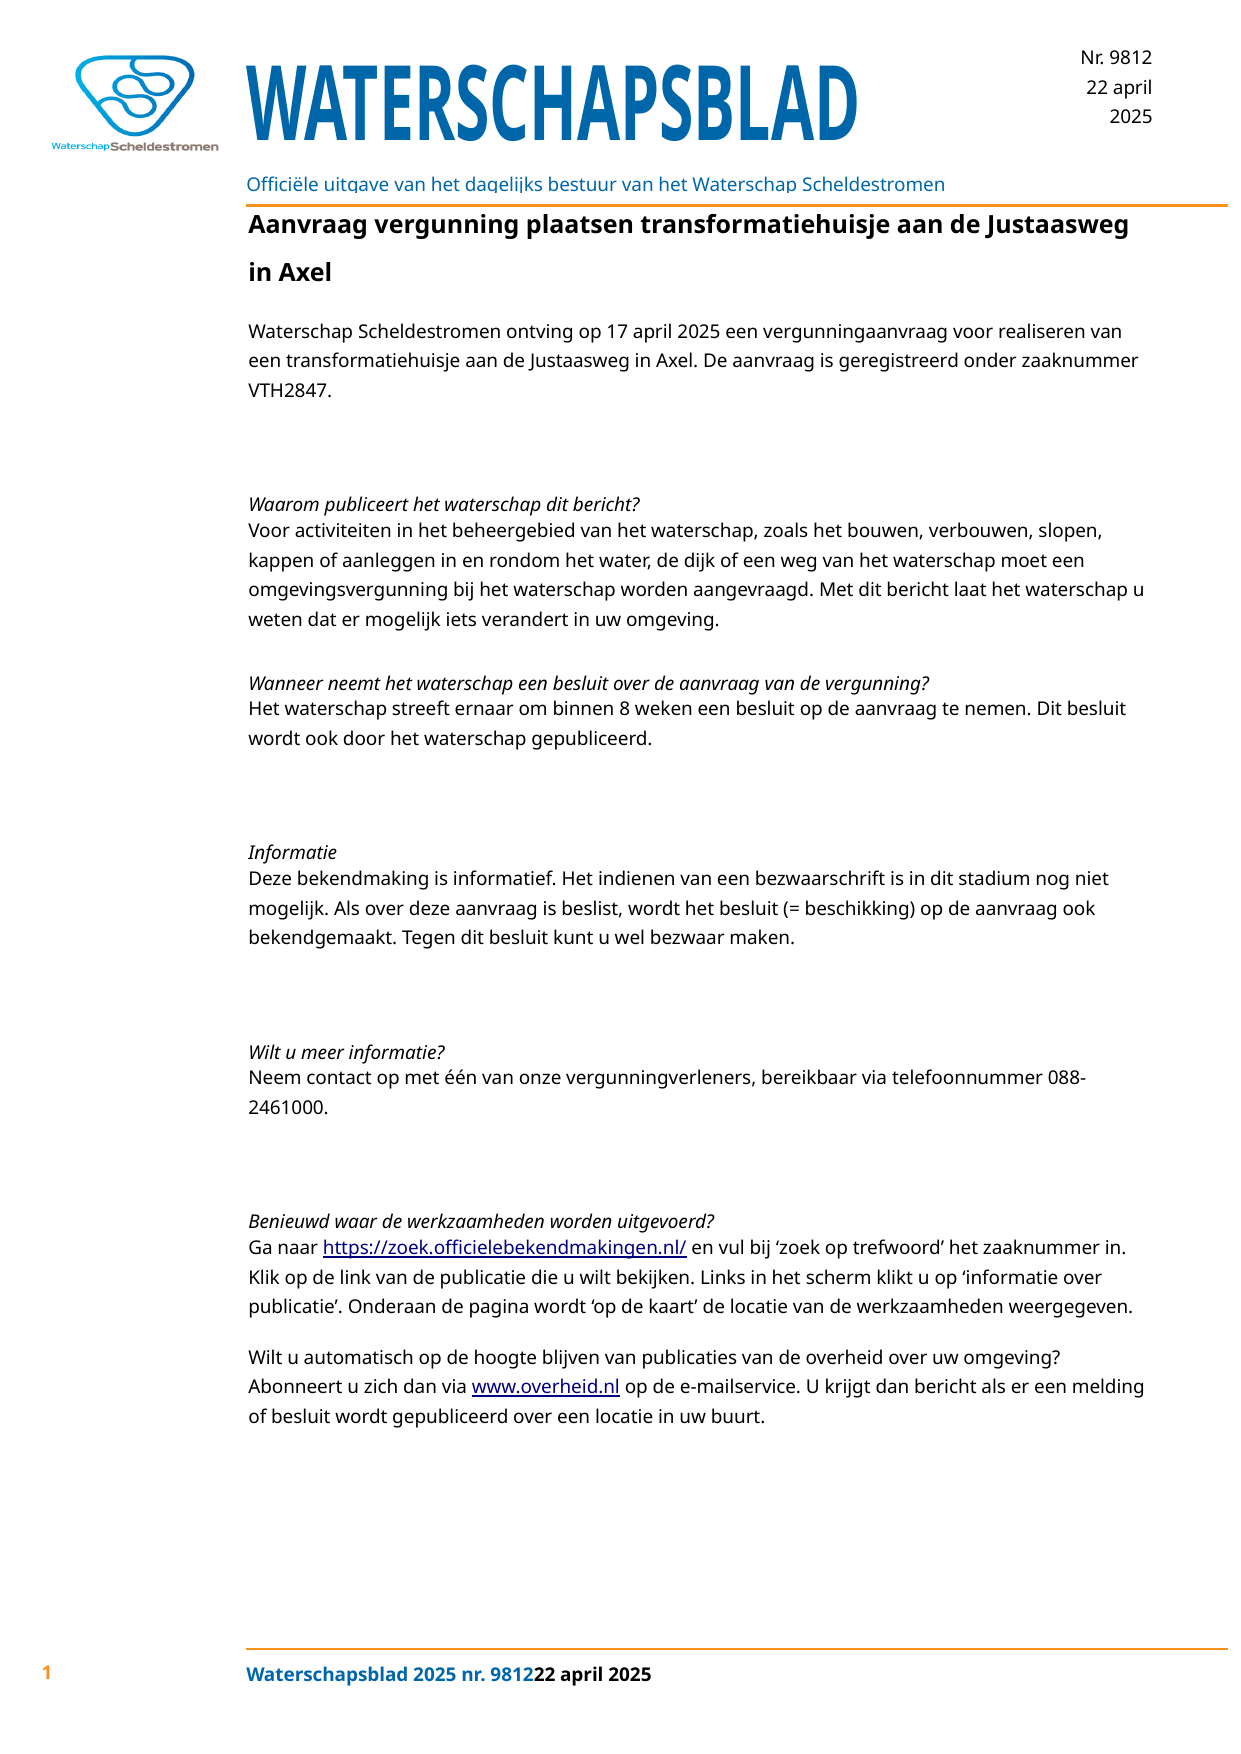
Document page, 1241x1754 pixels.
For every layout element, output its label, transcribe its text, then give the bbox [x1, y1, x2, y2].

text Informatie [248, 839, 1152, 865]
text Wilt u automatisch op de hoogte blijven van publicaties van de overheid over uw omgeving? Abonneert u zich dan via www.overheid.nl op de e-mailservice. U krijgt dan bericht als er een melding of besluit wordt gepubliceerd over een locatie in uw buurt. [248, 1344, 1152, 1429]
text Wanneer neemt het waterschap een besluit over de aanvraag van de vergunning? [248, 670, 1152, 696]
picture [41, 47, 231, 172]
text Voor activiteiten in het beheergebied van het waterschap, zoals het bouwen, verbouwen, slopen, kappen of aanleggen in en rondom het water, de dijk of een weg van het waterschap moet een omgevingsvergunning bij het waterschap worden aangevraagd. Met dit bericht laat het waterschap u weten dat er mogelijk iets verandert in uw omgeving. [248, 517, 1152, 632]
text Wilt u meer informatie? [248, 1039, 1152, 1064]
text Ga naar https://zoek.officielebekendmakingen.nl/ en vul bij ‘zoek op trefwoord’ het zaaknummer in. Klik op de link van de publicatie die u wilt bekijken. Links in het scherm klikt u op ‘informatie over publicatie’. Onderaan de pagina wordt ‘op de kaart’ de locatie van de werkzaamheden weergegeven. [248, 1234, 1152, 1319]
text Aanvraag vergunning plaatsen transformatiehuisje aan de Justaasweg in Axel [248, 207, 1152, 288]
text Neem contact op met één van onze vergunningverleners, bereikbaar via telefoonnummer 088-2461000. [248, 1064, 1152, 1120]
text Waarom publiceert het waterschap dit bericht? [248, 491, 1152, 517]
text Waterschap Scheldestromen ontving op 17 april 2025 een vergunningaanvraag voor realiseren van een transformatiehuisje aan de Justaasweg in Axel. De aanvraag is geregistreerd onder zaaknummer VTH2847. [248, 318, 1152, 403]
text Benieuwd waar de werkzaamheden worden uitgevoerd? [248, 1208, 1152, 1234]
text Deze bekendmaking is informatief. Het indienen van een bezwaarschrift is in dit stadium nog niet mogelijk. Als over deze aanvraag is beslist, wordt het besluit (= beschikking) op de aanvraag ook bekendgemaakt. Tegen dit besluit kunt u wel bezwaar maken. [248, 865, 1152, 950]
text Het waterschap streeft ernaar om binnen 8 weken een besluit op de aanvraag te nemen. Dit besluit wordt ook door het waterschap gepubliceerd. [248, 696, 1152, 751]
